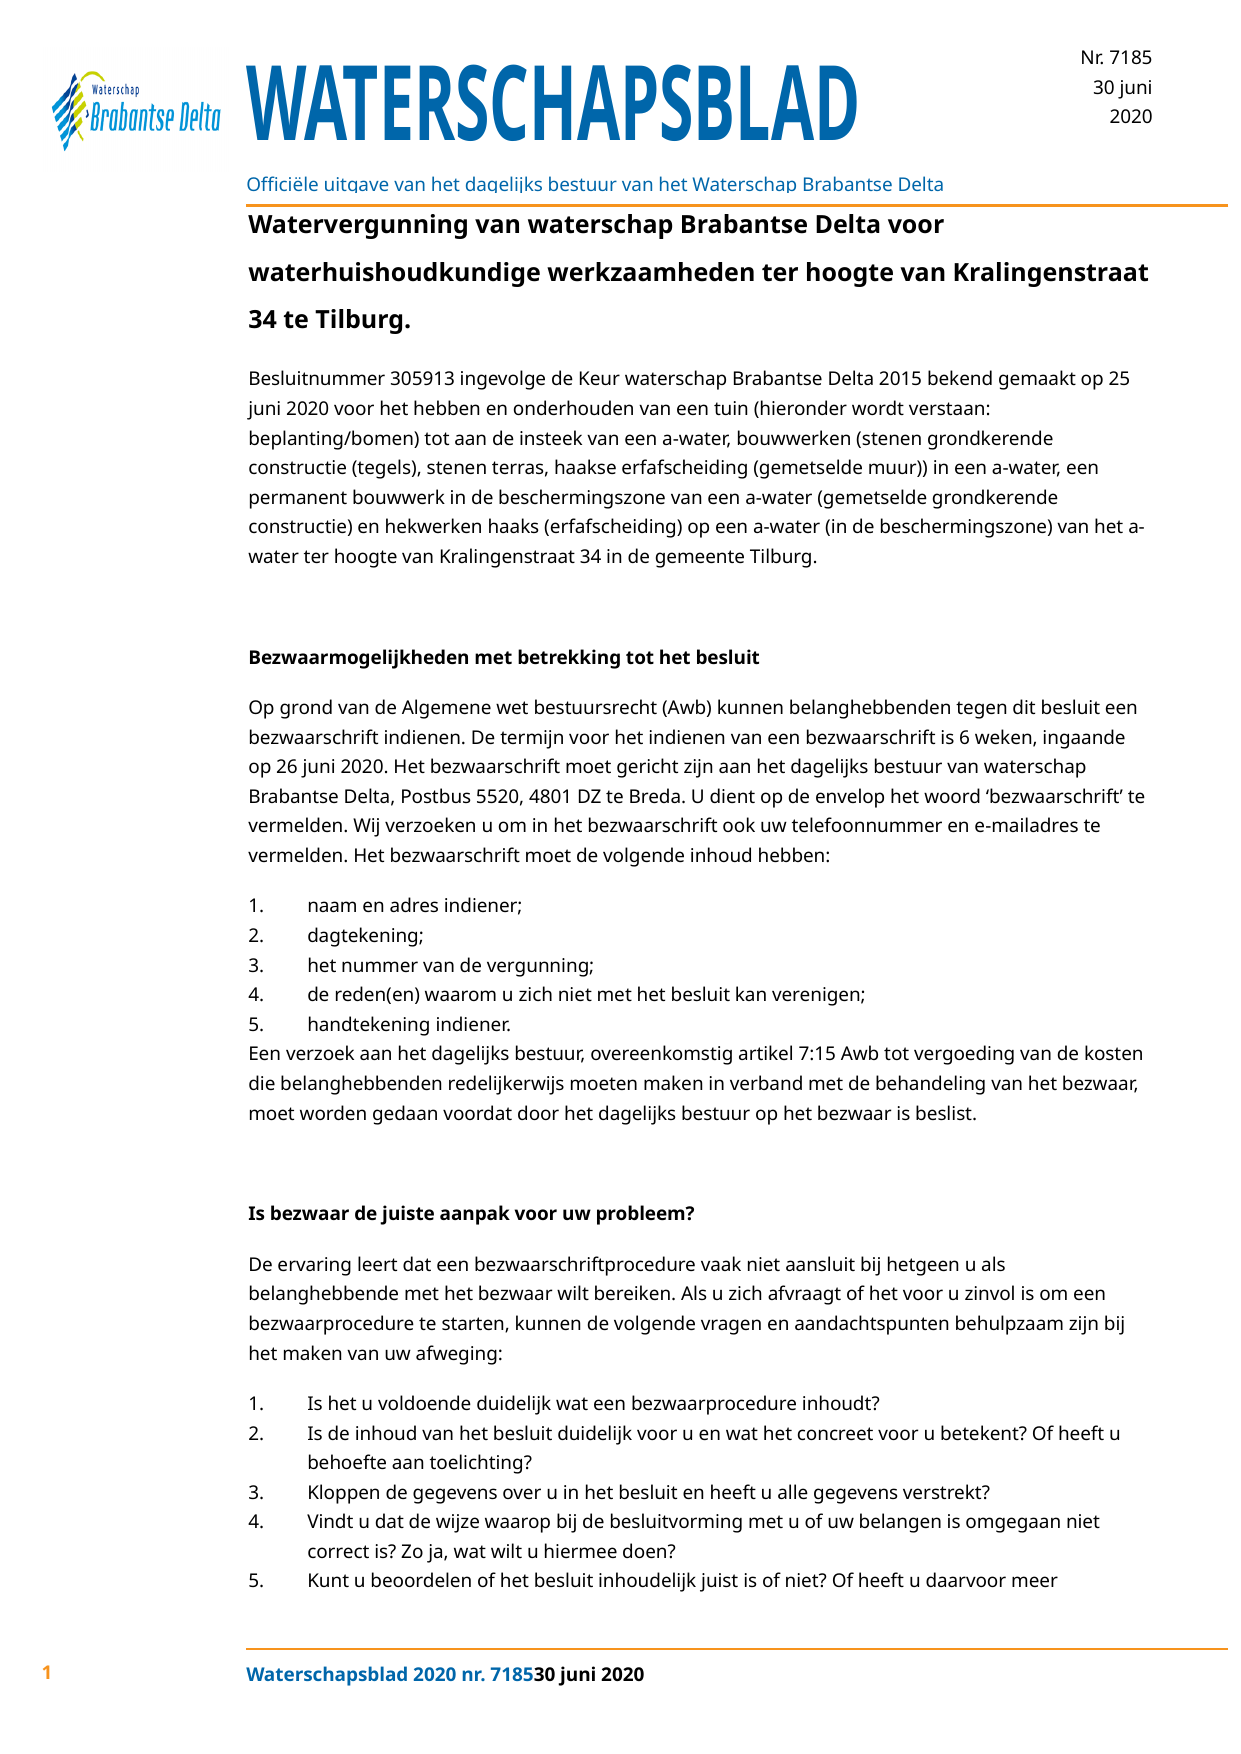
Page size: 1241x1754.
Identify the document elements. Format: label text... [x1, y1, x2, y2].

list Kunt u beoordelen of het besluit inhoudelijk juist is of niet? Of heeft u daarvoor meer [248, 1568, 1152, 1593]
list Is het u voldoende duidelijk wat een bezwaarprocedure inhoudt? [248, 1390, 1152, 1416]
text Op grond van de Algemene wet bestuursrecht (Awb) kunnen belanghebbenden tegen dit besluit een bezwaarschrift indienen. De termijn voor het indienen van een bezwaarschrift is 6 weken, ingaande op 26 juni 2020. Het bezwaarschrift moet gericht zijn aan het dagelijks bestuur van waterschap Brabantse Delta, Postbus 5520, 4801 DZ te Breda. U dient op de envelop het woord ‘bezwaarschrift’ te vermelden. Wij verzoeken u om in het bezwaarschrift ook uw telefoonnummer en e‑mailadres te vermelden. Het bezwaarschrift moet de volgende inhoud hebben: [248, 694, 1152, 868]
text Watervergunning van waterschap Brabantse Delta voor waterhuishoudkundige werkzaamheden ter hoogte van Kralingenstraat 34 te Tilburg. [248, 207, 1152, 336]
list Vindt u dat de wijze waarop bij de besluitvorming met u of uw belangen is omgegaan niet correct is? Zo ja, wat wilt u hiermee doen? [248, 1508, 1152, 1564]
list Is de inhoud van het besluit duidelijk voor u en wat het concreet voor u betekent? Of heeft u behoefte aan toelichting? [248, 1420, 1152, 1475]
text Een verzoek aan het dagelijks bestuur, overeenkomstig artikel 7:15 Awb tot vergoeding van de kosten die belanghebbenden redelijkerwijs moeten maken in verband met de behandeling van het bezwaar, moet worden gedaan voordat door het dagelijks bestuur op het bezwaar is beslist. [248, 1041, 1152, 1125]
list dagtekening; [248, 922, 1152, 948]
picture [41, 47, 231, 172]
list Kloppen de gegevens over u in het besluit en heeft u alle gegevens verstrekt? [248, 1479, 1152, 1504]
text Is bezwaar de juiste aanpak voor uw probleem? [248, 1201, 1152, 1226]
text Bezwaarmogelijkheden met betrekking tot het besluit [248, 644, 1152, 669]
text Besluitnummer 305913 ingevolge de Keur waterschap Brabantse Delta 2015 bekend gemaakt op 25 juni 2020 voor het hebben en onderhouden van een tuin (hieronder wordt verstaan: beplanting/bomen) tot aan de insteek van een a-water, bouwwerken (stenen grondkerende constructie (tegels), stenen terras, haakse erfafscheiding (gemetselde muur)) in een a-water, een permanent bouwwerk in de beschermingszone van een a-water (gemetselde grondkerende constructie) en hekwerken haaks (erfafscheiding) op een a-water (in de beschermingszone) van het a-water ter hoogte van Kralingenstraat 34 in de gemeente Tilburg. [248, 366, 1152, 569]
list naam en adres indiener; [248, 893, 1152, 918]
list het nummer van de vergunning; [248, 952, 1152, 977]
text De ervaring leert dat een bezwaarschriftprocedure vaak niet aansluit bij hetgeen u als belanghebbende met het bezwaar wilt bereiken. Als u zich afvraagt of het voor u zinvol is om een bezwaarprocedure te starten, kunnen de volgende vragen en aandachtspunten behulpzaam zijn bij het maken van uw afweging: [248, 1251, 1152, 1365]
list handtekening indiener. [248, 1011, 1152, 1037]
list de reden(en) waarom u zich niet met het besluit kan verenigen; [248, 981, 1152, 1007]
